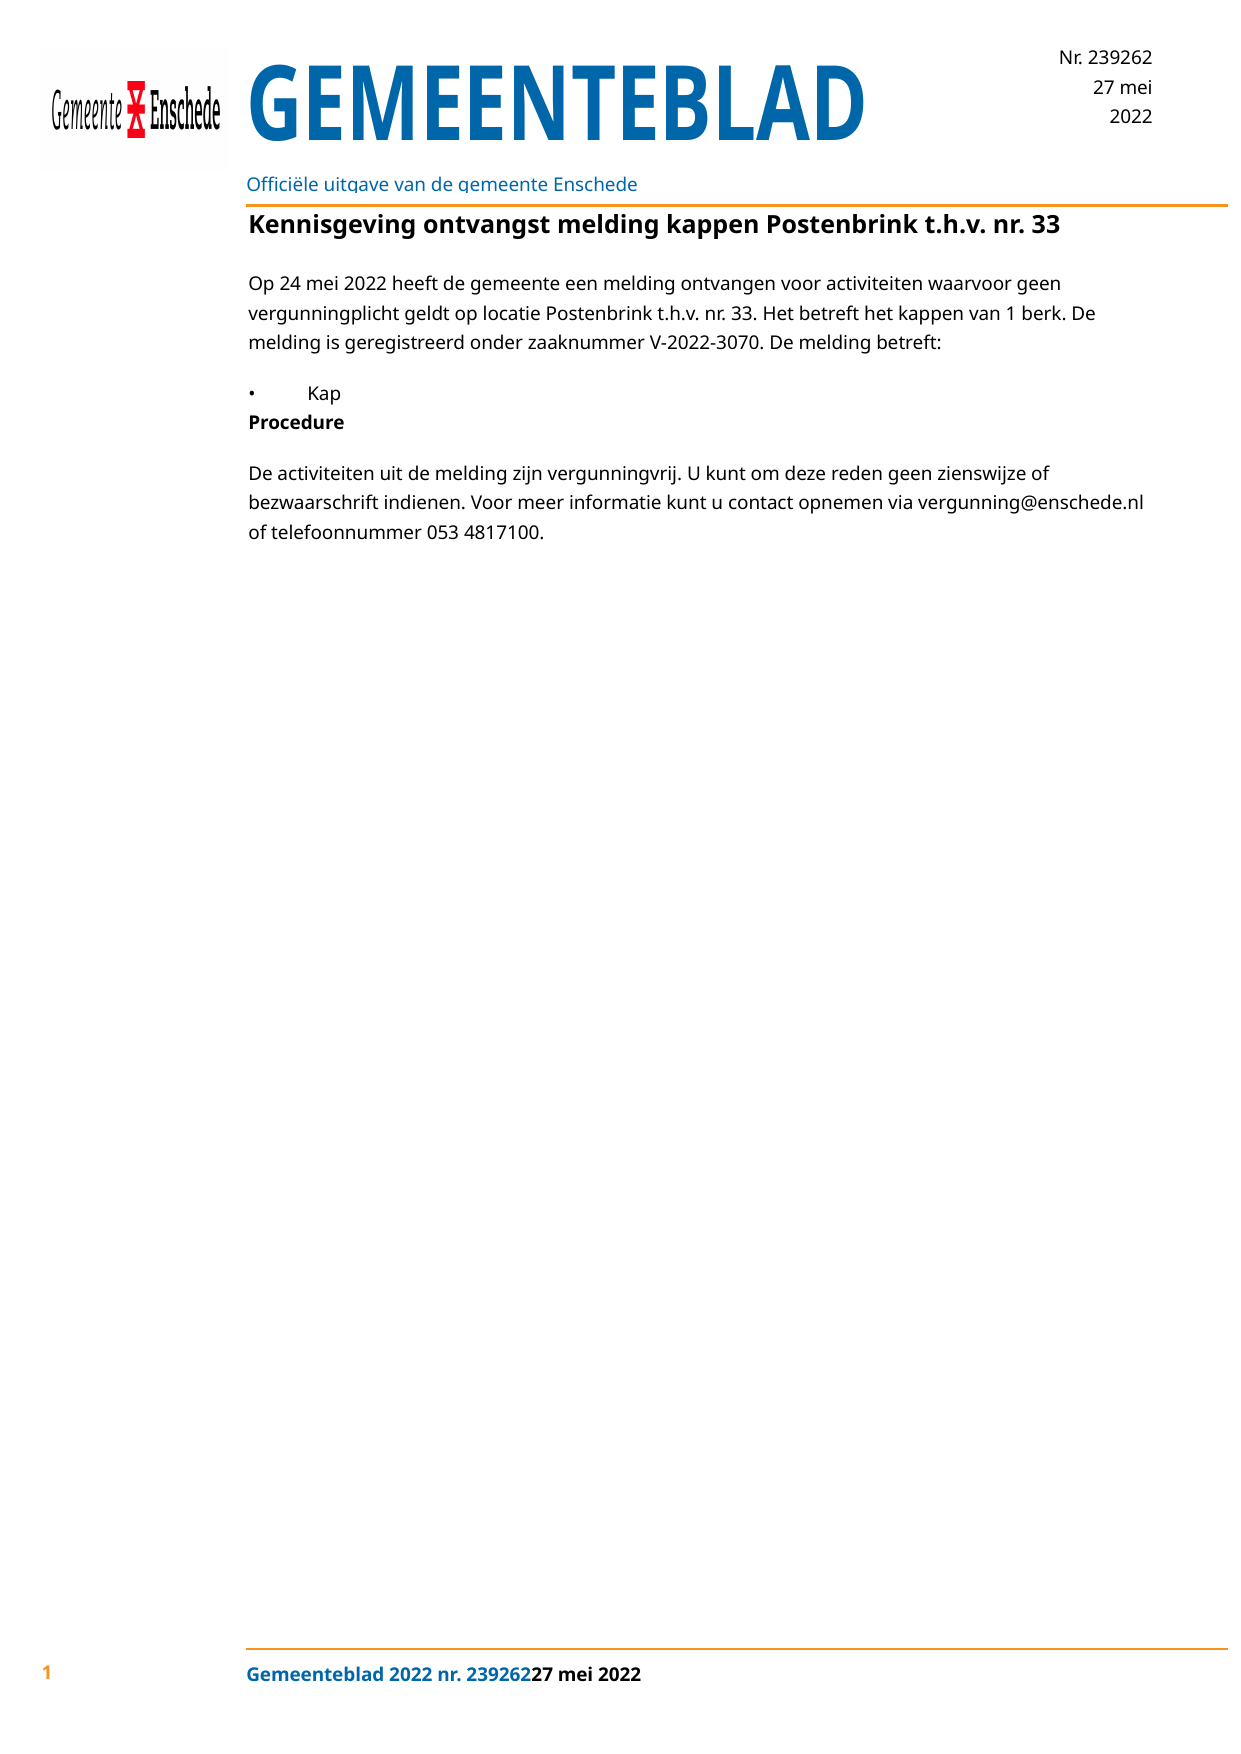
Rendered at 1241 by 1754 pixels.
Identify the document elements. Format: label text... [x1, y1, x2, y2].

text Procedure [248, 409, 1152, 435]
text De activiteiten uit de melding zijn vergunningvrij. U kunt om deze reden geen zienswijze of bezwaarschrift indienen. Voor meer informatie kunt u contact opnemen via vergunning@enschede.nl of telefoonnummer 053 4817100. [248, 460, 1152, 545]
picture [41, 47, 231, 172]
text Op 24 mei 2022 heeft de gemeente een melding ontvangen voor activiteiten waarvoor geen vergunningplicht geldt op locatie Postenbrink t.h.v. nr. 33. Het betreft het kappen van 1 berk. De melding is geregistreerd onder zaaknummer V-2022-3070. De melding betreft: [248, 270, 1152, 355]
text Kennisgeving ontvangst melding kappen Postenbrink t.h.v. nr. 33 [248, 207, 1152, 241]
list Kap [248, 380, 1152, 406]
